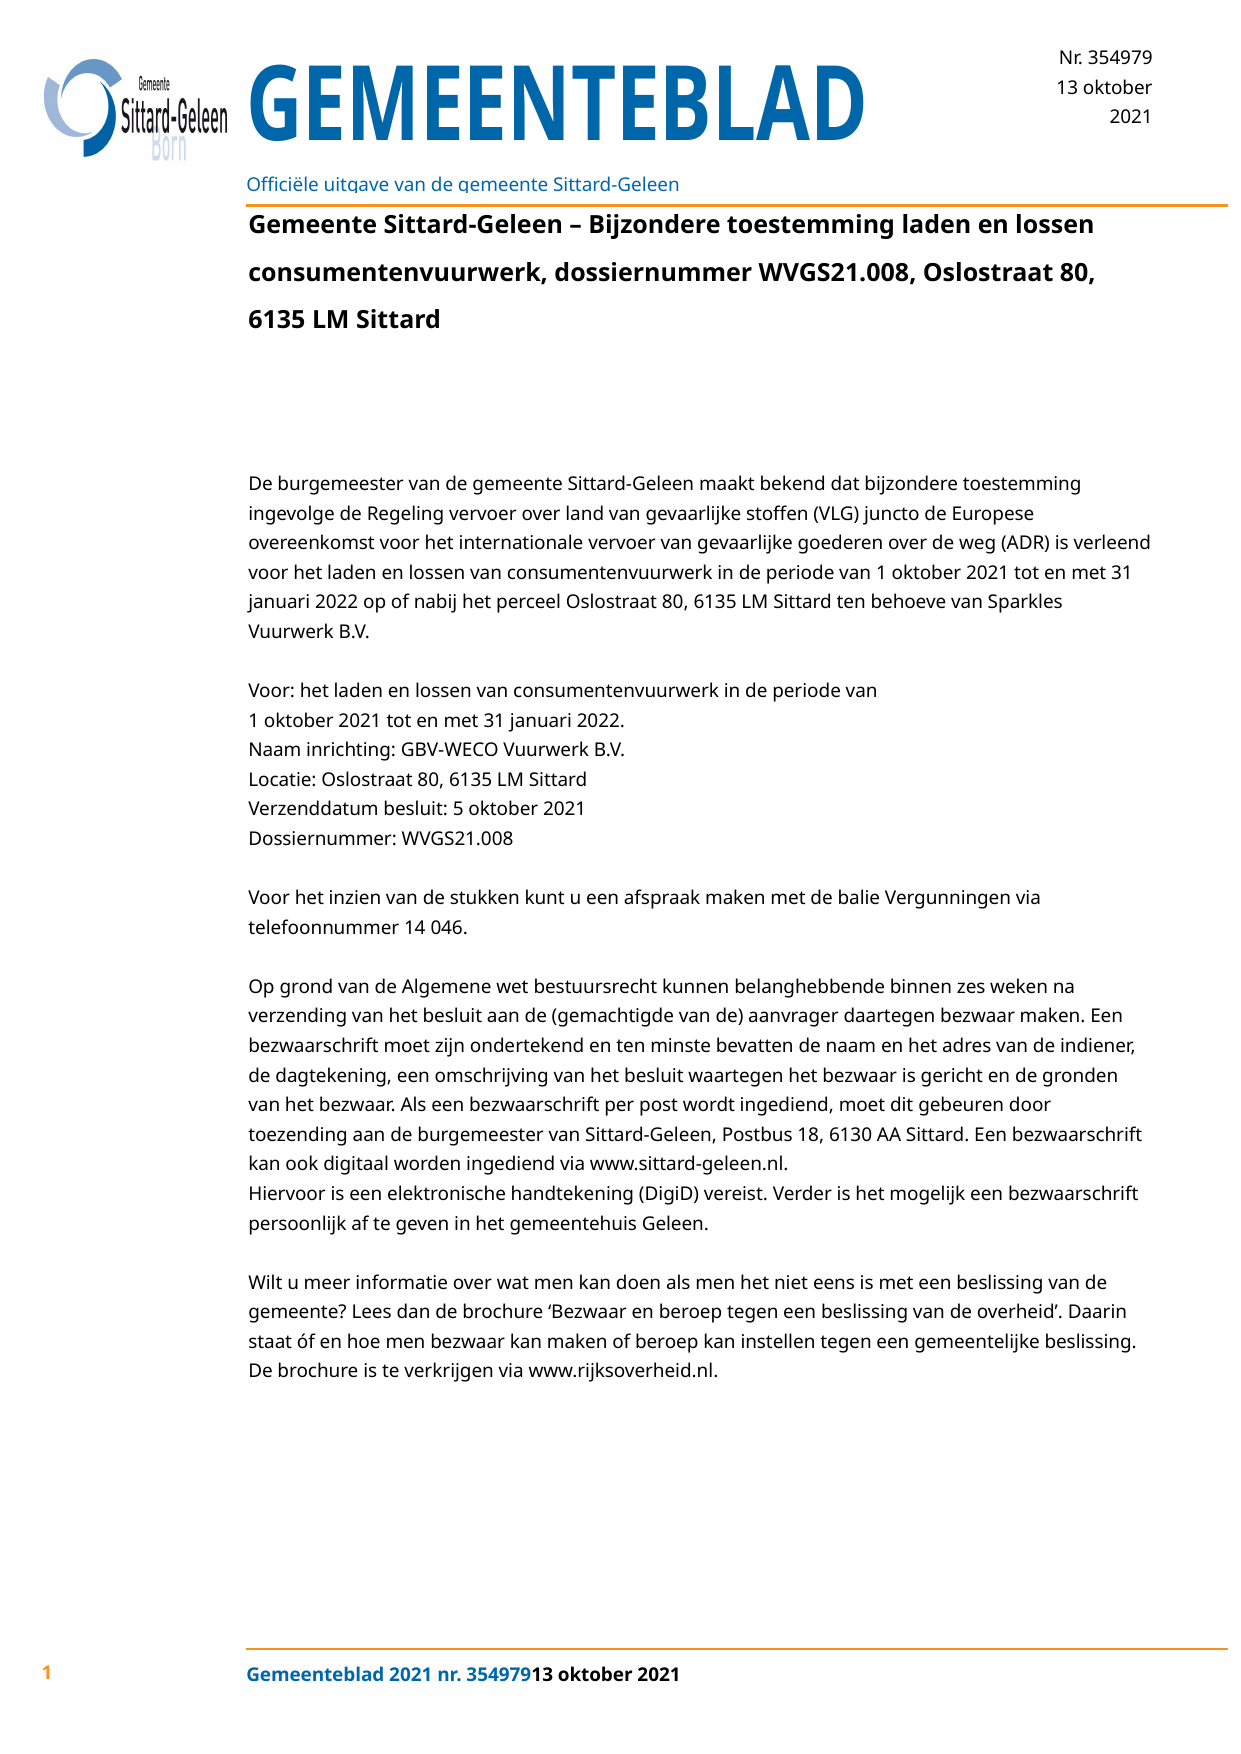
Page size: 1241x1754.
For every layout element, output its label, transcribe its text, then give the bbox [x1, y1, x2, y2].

text Voor: het laden en lossen van consumentenvuurwerk in de periode van [248, 677, 1152, 703]
text Voor het inzien van de stukken kunt u een afspraak maken met de balie Vergunningen via telefoonnummer 14 046. [248, 884, 1152, 939]
text Dossiernummer: WVGS21.008 [248, 825, 1152, 851]
text Wilt u meer informatie over wat men kan doen als men het niet eens is met een beslissing van de gemeente? Lees dan de brochure ‘Bezwaar en beroep tegen een beslissing van de overheid’. Daarin staat óf en hoe men bezwaar kan maken of beroep kan instellen tegen een gemeentelijke beslissing. De brochure is te verkrijgen via www.rijksoverheid.nl. [248, 1269, 1152, 1383]
text Verzenddatum besluit: 5 oktober 2021 [248, 796, 1152, 821]
text 1 oktober 2021 tot en met 31 januari 2022. [248, 707, 1152, 732]
text Gemeente Sittard-Geleen – Bijzondere toestemming laden en lossen consumentenvuurwerk, dossiernummer WVGS21.008, Oslostraat 80, 6135 LM Sittard [248, 207, 1152, 336]
text Naam inrichting: GBV-WECO Vuurwerk B.V. [248, 736, 1152, 762]
text Op grond van de Algemene wet bestuursrecht kunnen belanghebbende binnen zes weken na verzending van het besluit aan de (gemachtigde van de) aanvrager daartegen bezwaar maken. Een bezwaarschrift moet zijn ondertekend en ten minste bevatten de naam en het adres van de indiener, de dagtekening, een omschrijving van het besluit waartegen het bezwaar is gericht en de gronden van het bezwaar. Als een bezwaarschrift per post wordt ingediend, moet dit gebeuren door toezending aan de burgemeester van Sittard-Geleen, Postbus 18, 6130 AA Sittard. Een bezwaarschrift kan ook digitaal worden ingediend via www.sittard-geleen.nl. [248, 973, 1152, 1176]
text Locatie: Oslostraat 80, 6135 LM Sittard [248, 766, 1152, 792]
text De burgemeester van de gemeente Sittard-Geleen maakt bekend dat bijzondere toestemming ingevolge de Regeling vervoer over land van gevaarlijke stoffen (VLG) juncto de Europese overeenkomst voor het internationale vervoer van gevaarlijke goederen over de weg (ADR) is verleend voor het laden en lossen van consumentenvuurwerk in de periode van 1 oktober 2021 tot en met 31 januari 2022 op of nabij het perceel Oslostraat 80, 6135 LM Sittard ten behoeve van Sparkles Vuurwerk B.V. [248, 470, 1152, 644]
picture [41, 47, 231, 172]
text Hiervoor is een elektronische handtekening (DigiD) vereist. Verder is het mogelijk een bezwaarschrift persoonlijk af te geven in het gemeentehuis Geleen. [248, 1180, 1152, 1235]
